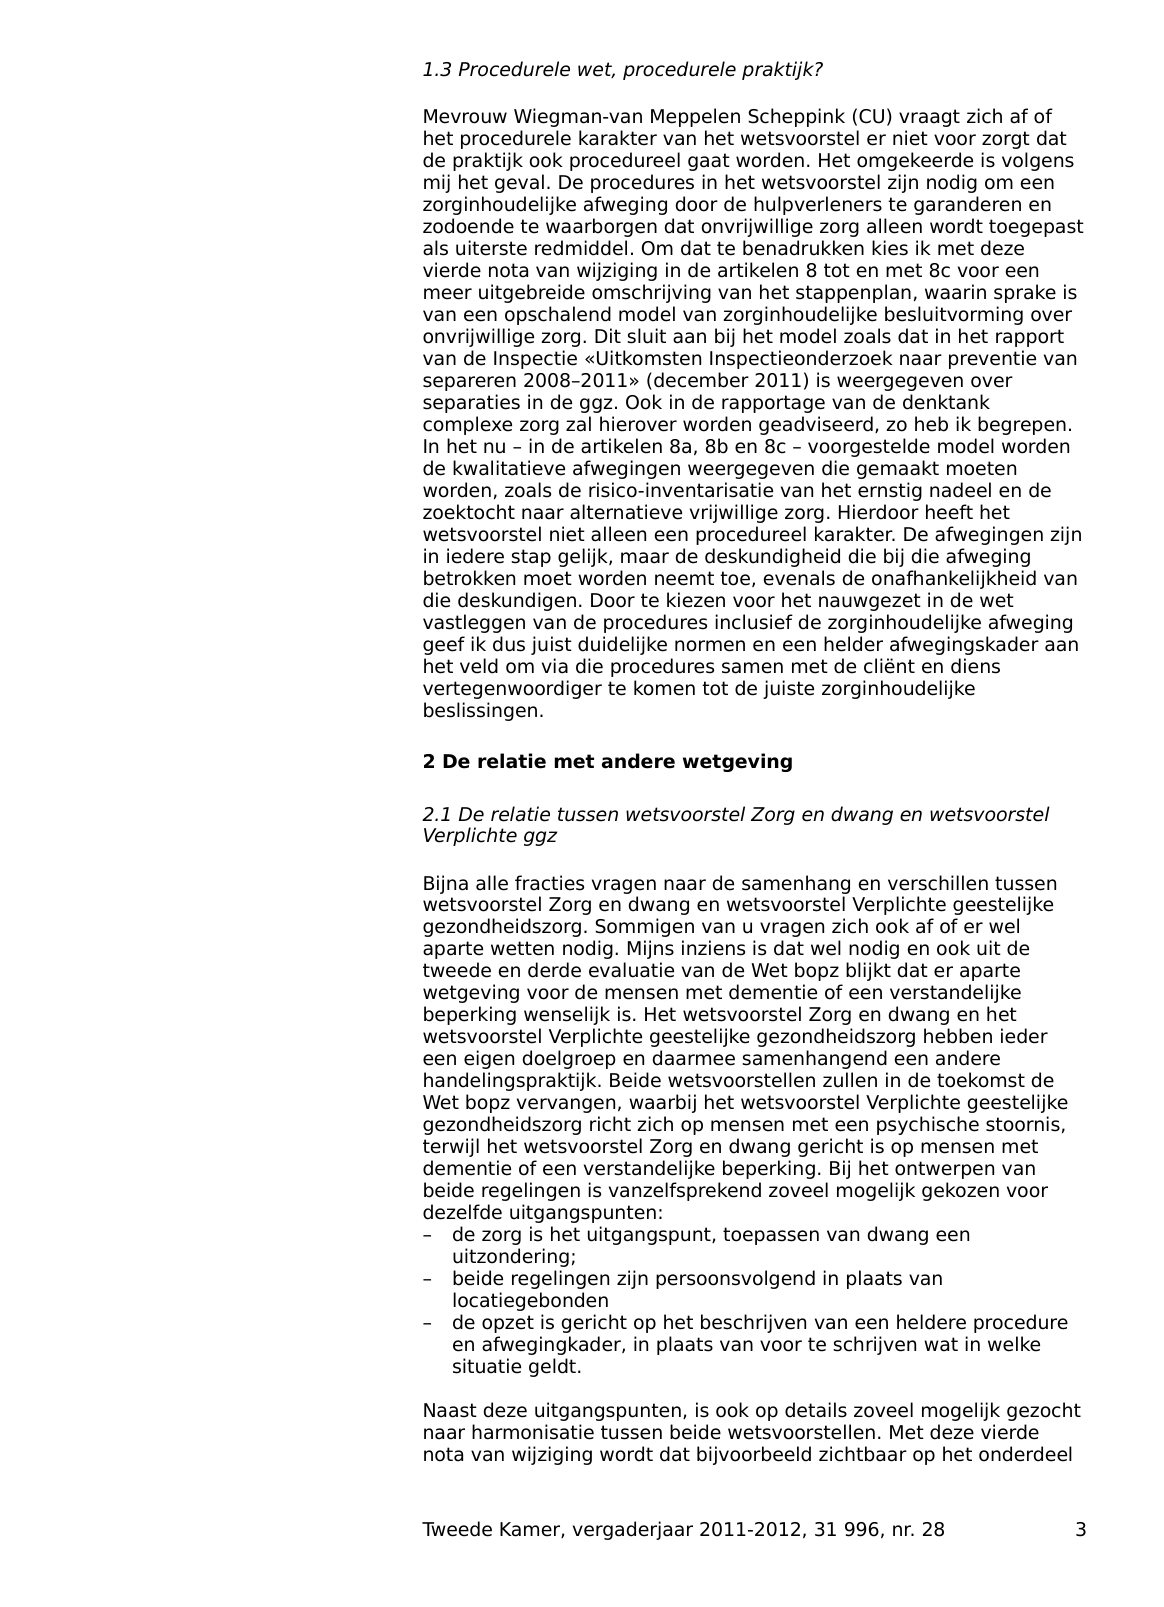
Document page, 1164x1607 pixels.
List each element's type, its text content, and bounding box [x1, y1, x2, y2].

text Bijna alle fracties vragen naar de samenhang en verschillen tussen wetsvoorstel Zorg en dwang en wetsvoorstel Verplichte geestelijke gezondheidszorg. Sommigen van u vragen zich ook af of er wel aparte wetten nodig. Mijns inziens is dat wel nodig en ook uit de tweede en derde evaluatie van de Wet bopz blijkt dat er aparte wetgeving voor de mensen met dementie of een verstandelijke beperking wenselijk is. Het wetsvoorstel Zorg en dwang en het wetsvoorstel Verplichte geestelijke gezondheidszorg hebben ieder een eigen doelgroep en daarmee samenhangend een andere handelingspraktijk. Beide wetsvoorstellen zullen in de toekomst de Wet bopz vervangen, waarbij het wetsvoorstel Verplichte geestelijke gezondheidszorg richt zich op mensen met een psychische stoornis, terwijl het wetsvoorstel Zorg en dwang gericht is op mensen met dementie of een verstandelijke beperking. Bij het ontwerpen van beide regelingen is vanzelfsprekend zoveel mogelijk gekozen voor dezelfde uitgangspunten: [422, 872, 1087, 1224]
subtitle 2 De relatie met andere wetgeving [422, 751, 1087, 773]
text Naast deze uitgangspunten, is ook op details zoveel mogelijk gezocht naar harmonisatie tussen beide wetsvoorstellen. Met deze vierde nota van wijziging wordt dat bijvoorbeeld zichtbaar op het onderdeel [422, 1400, 1087, 1466]
text Mevrouw Wiegman-van Meppelen Scheppink (CU) vraagt zich af of het procedurele karakter van het wetsvoorstel er niet voor zorgt dat de praktijk ook procedureel gaat worden. Het omgekeerde is volgens mij het geval. De procedures in het wetsvoorstel zijn nodig om een zorginhoudelijke afweging door de hulpverleners te garanderen en zodoende te waarborgen dat onvrijwillige zorg alleen wordt toegepast als uiterste redmiddel. Om dat te benadrukken kies ik met deze vierde nota van wijziging in de artikelen 8 tot en met 8c voor een meer uitgebreide omschrijving van het stappenplan, waarin sprake is van een opschalend model van zorginhoudelijke besluitvorming over onvrijwillige zorg. Dit sluit aan bij het model zoals dat in het rapport van de Inspectie «Uitkomsten Inspectieonderzoek naar preventie van separeren 2008–2011» (december 2011) is weergegeven over separaties in de ggz. Ook in de rapportage van de denktank complexe zorg zal hierover worden geadviseerd, zo heb ik begrepen. In het nu – in de artikelen 8a, 8b en 8c – voorgestelde model worden de kwalitatieve afwegingen weergegeven die gemaakt moeten worden, zoals de risico-inventarisatie van het ernstig nadeel en de zoektocht naar alternatieve vrijwillige zorg. Hierdoor heeft het wetsvoorstel niet alleen een procedureel karakter. De afwegingen zijn in iedere stap gelijk, maar de deskundigheid die bij die afweging betrokken moet worden neemt toe, evenals de onafhankelijkheid van die deskundigen. Door te kiezen voor het nauwgezet in de wet vastleggen van de procedures inclusief de zorginhoudelijke afweging geef ik dus juist duidelijke normen en een helder afwegingskader aan het veld om via die procedures samen met de cliënt en diens vertegenwoordiger te komen tot de juiste zorginhoudelijke beslissingen. [422, 106, 1087, 721]
text – de opzet is gericht op het beschrijven van een heldere procedure en afwegingkader, in plaats van voor te schrijven wat in welke situatie geldt. [422, 1312, 1087, 1378]
subtitle 1.3 Procedurele wet, procedurele praktijk? [422, 59, 1087, 81]
subtitle 2.1 De relatie tussen wetsvoorstel Zorg en dwang en wetsvoorstel Verplichte ggz [422, 803, 1087, 847]
text – beide regelingen zijn persoonsvolgend in plaats van locatiegebonden [422, 1268, 1087, 1312]
text – de zorg is het uitgangspunt, toepassen van dwang een uitzondering; [422, 1224, 1087, 1268]
